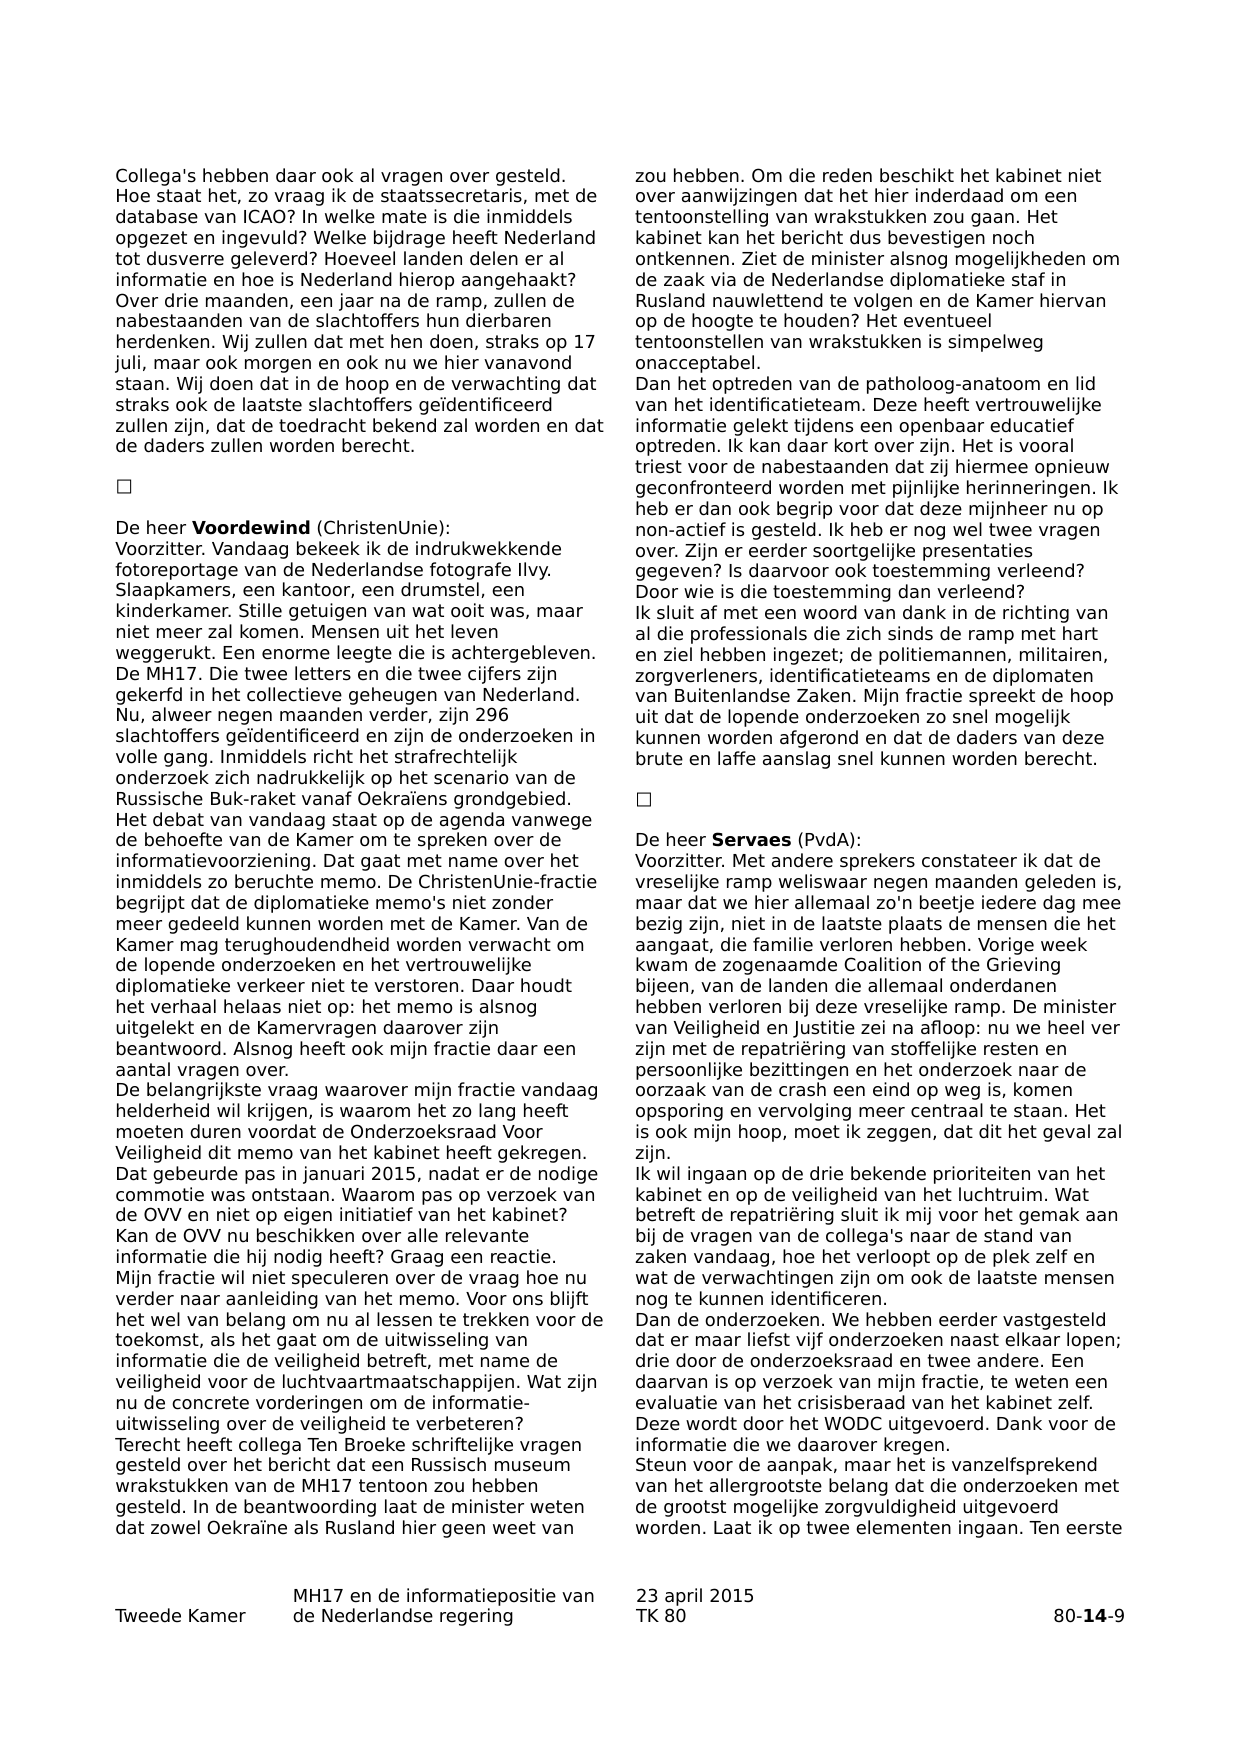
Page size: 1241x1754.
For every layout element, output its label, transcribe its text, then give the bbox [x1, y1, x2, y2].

text De heer Voordewind (ChristenUnie): [115, 518, 605, 538]
text Dan het optreden van de patholoog-anatoom en lid van het identificatieteam. Deze heeft vertrouwelijke informatie gelekt tijdens een openbaar educatief optreden. Ik kan daar kort over zijn. Het is vooral triest voor de nabestaanden dat zij hiermee opnieuw geconfronteerd worden met pijnlijke herinneringen. Ik heb er dan ook begrip voor dat deze mijnheer nu op non-actief is gesteld. Ik heb er nog wel twee vragen over. Zijn er eerder soortgelijke presentaties gegeven? Is daarvoor ook toestemming verleend? Door wie is die toestemming dan verleend? [635, 374, 1125, 603]
text Steun voor de aanpak, maar het is vanzelfsprekend van het allergrootste belang dat die onderzoeken met de grootst mogelijke zorgvuldigheid uitgevoerd worden. Laat ik op twee elementen ingaan. Ten eerste [635, 1455, 1125, 1538]
text ⬜ [115, 477, 605, 498]
text De belangrijkste vraag waarover mijn fractie vandaag helderheid wil krijgen, is waarom het zo lang heeft moeten duren voordat de Onderzoeksraad Voor Veiligheid dit memo van het kabinet heeft gekregen. Dat gebeurde pas in januari 2015, nadat er de nodige commotie was ontstaan. Waarom pas op verzoek van de OVV en niet op eigen initiatief van het kabinet? Kan de OVV nu beschikken over alle relevante informatie die hij nodig heeft? Graag een reactie. [115, 1080, 605, 1268]
text Mijn fractie wil niet speculeren over de vraag hoe nu verder naar aanleiding van het memo. Voor ons blijft het wel van belang om nu al lessen te trekken voor de toekomst, als het gaat om de uitwisseling van informatie die de veiligheid betreft, met name de veiligheid voor de luchtvaartmaatschappijen. Wat zijn nu de concrete vorderingen om de informatie-uitwisseling over de veiligheid te verbeteren? [115, 1268, 605, 1434]
text Het debat van vandaag staat op de agenda vanwege de behoefte van de Kamer om te spreken over de informatievoorziening. Dat gaat met name over het inmiddels zo beruchte memo. De ChristenUnie-fractie begrijpt dat de diplomatieke memo's niet zonder meer gedeeld kunnen worden met de Kamer. Van de Kamer mag terughoudendheid worden verwacht om de lopende onderzoeken en het vertrouwelijke diplomatieke verkeer niet te verstoren. Daar houdt het verhaal helaas niet op: het memo is alsnog uitgelekt en de Kamervragen daarover zijn beantwoord. Alsnog heeft ook mijn fractie daar een aantal vragen over. [115, 809, 605, 1080]
text Voorzitter. Met andere sprekers constateer ik dat de vreselijke ramp weliswaar negen maanden geleden is, maar dat we hier allemaal zo'n beetje iedere dag mee bezig zijn, niet in de laatste plaats de mensen die het aangaat, die familie verloren hebben. Vorige week kwam de zogenaamde Coalition of the Grieving bijeen, van de landen die allemaal onderdanen hebben verloren bij deze vreselijke ramp. De minister van Veiligheid en Justitie zei na afloop: nu we heel ver zijn met de repatriëring van stoffelijke resten en persoonlijke bezittingen en het onderzoek naar de oorzaak van de crash een eind op weg is, komen opsporing en vervolging meer centraal te staan. Het is ook mijn hoop, moet ik zeggen, dat dit het geval zal zijn. [635, 851, 1125, 1163]
text Collega's hebben daar ook al vragen over gesteld. Hoe staat het, zo vraag ik de staatssecretaris, met de database van ICAO? In welke mate is die inmiddels opgezet en ingevuld? Welke bijdrage heeft Nederland tot dusverre geleverd? Hoeveel landen delen er al informatie en hoe is Nederland hierop aangehaakt? [115, 165, 605, 290]
text Ik wil ingaan op de drie bekende prioriteiten van het kabinet en op de veiligheid van het luchtruim. Wat betreft de repatriëring sluit ik mij voor het gemak aan bij de vragen van de collega's naar de stand van zaken vandaag, hoe het verloopt op de plek zelf en wat de verwachtingen zijn om ook de laatste mensen nog te kunnen identificeren. [635, 1163, 1125, 1309]
text Terecht heeft collega Ten Broeke schriftelijke vragen gesteld over het bericht dat een Russisch museum wrakstukken van de MH17 tentoon zou hebben gesteld. In de beantwoording laat de minister weten dat zowel Oekraïne als Rusland hier geen weet van [115, 1434, 605, 1538]
text Over drie maanden, een jaar na de ramp, zullen de nabestaanden van de slachtoffers hun dierbaren herdenken. Wij zullen dat met hen doen, straks op 17 juli, maar ook morgen en ook nu we hier vanavond staan. Wij doen dat in de hoop en de verwachting dat straks ook de laatste slachtoffers geïdentificeerd zullen zijn, dat de toedracht bekend zal worden en dat de daders zullen worden berecht. [115, 290, 605, 457]
text Voorzitter. Vandaag bekeek ik de indrukwekkende fotoreportage van de Nederlandse fotografe Ilvy. Slaapkamers, een kantoor, een drumstel, een kinderkamer. Stille getuigen van wat ooit was, maar niet meer zal komen. Mensen uit het leven weggerukt. Een enorme leegte die is achtergebleven. De MH17. Die twee letters en die twee cijfers zijn gekerfd in het collectieve geheugen van Nederland. Nu, alweer negen maanden verder, zijn 296 slachtoffers geïdentificeerd en zijn de onderzoeken in volle gang. Inmiddels richt het strafrechtelijk onderzoek zich nadrukkelijk op het scenario van de Russische Buk-raket vanaf Oekraïens grondgebied. [115, 538, 605, 809]
text zou hebben. Om die reden beschikt het kabinet niet over aanwijzingen dat het hier inderdaad om een tentoonstelling van wrakstukken zou gaan. Het kabinet kan het bericht dus bevestigen noch ontkennen. Ziet de minister alsnog mogelijkheden om de zaak via de Nederlandse diplomatieke staf in Rusland nauwlettend te volgen en de Kamer hiervan op de hoogte te houden? Het eventueel tentoonstellen van wrakstukken is simpelweg onacceptabel. [635, 165, 1125, 374]
text ⬜ [635, 789, 1125, 810]
text Ik sluit af met een woord van dank in de richting van al die professionals die zich sinds de ramp met hart en ziel hebben ingezet; de politiemannen, militairen, zorgverleners, identificatieteams en de diplomaten van Buitenlandse Zaken. Mijn fractie spreekt de hoop uit dat de lopende onderzoeken zo snel mogelijk kunnen worden afgerond en dat de daders van deze brute en laffe aanslag snel kunnen worden berecht. [635, 603, 1125, 769]
text De heer Servaes (PvdA): [635, 830, 1125, 851]
text Dan de onderzoeken. We hebben eerder vastgesteld dat er maar liefst vijf onderzoeken naast elkaar lopen; drie door de onderzoeksraad en twee andere. Een daarvan is op verzoek van mijn fractie, te weten een evaluatie van het crisisberaad van het kabinet zelf. Deze wordt door het WODC uitgevoerd. Dank voor de informatie die we daarover kregen. [635, 1309, 1125, 1455]
